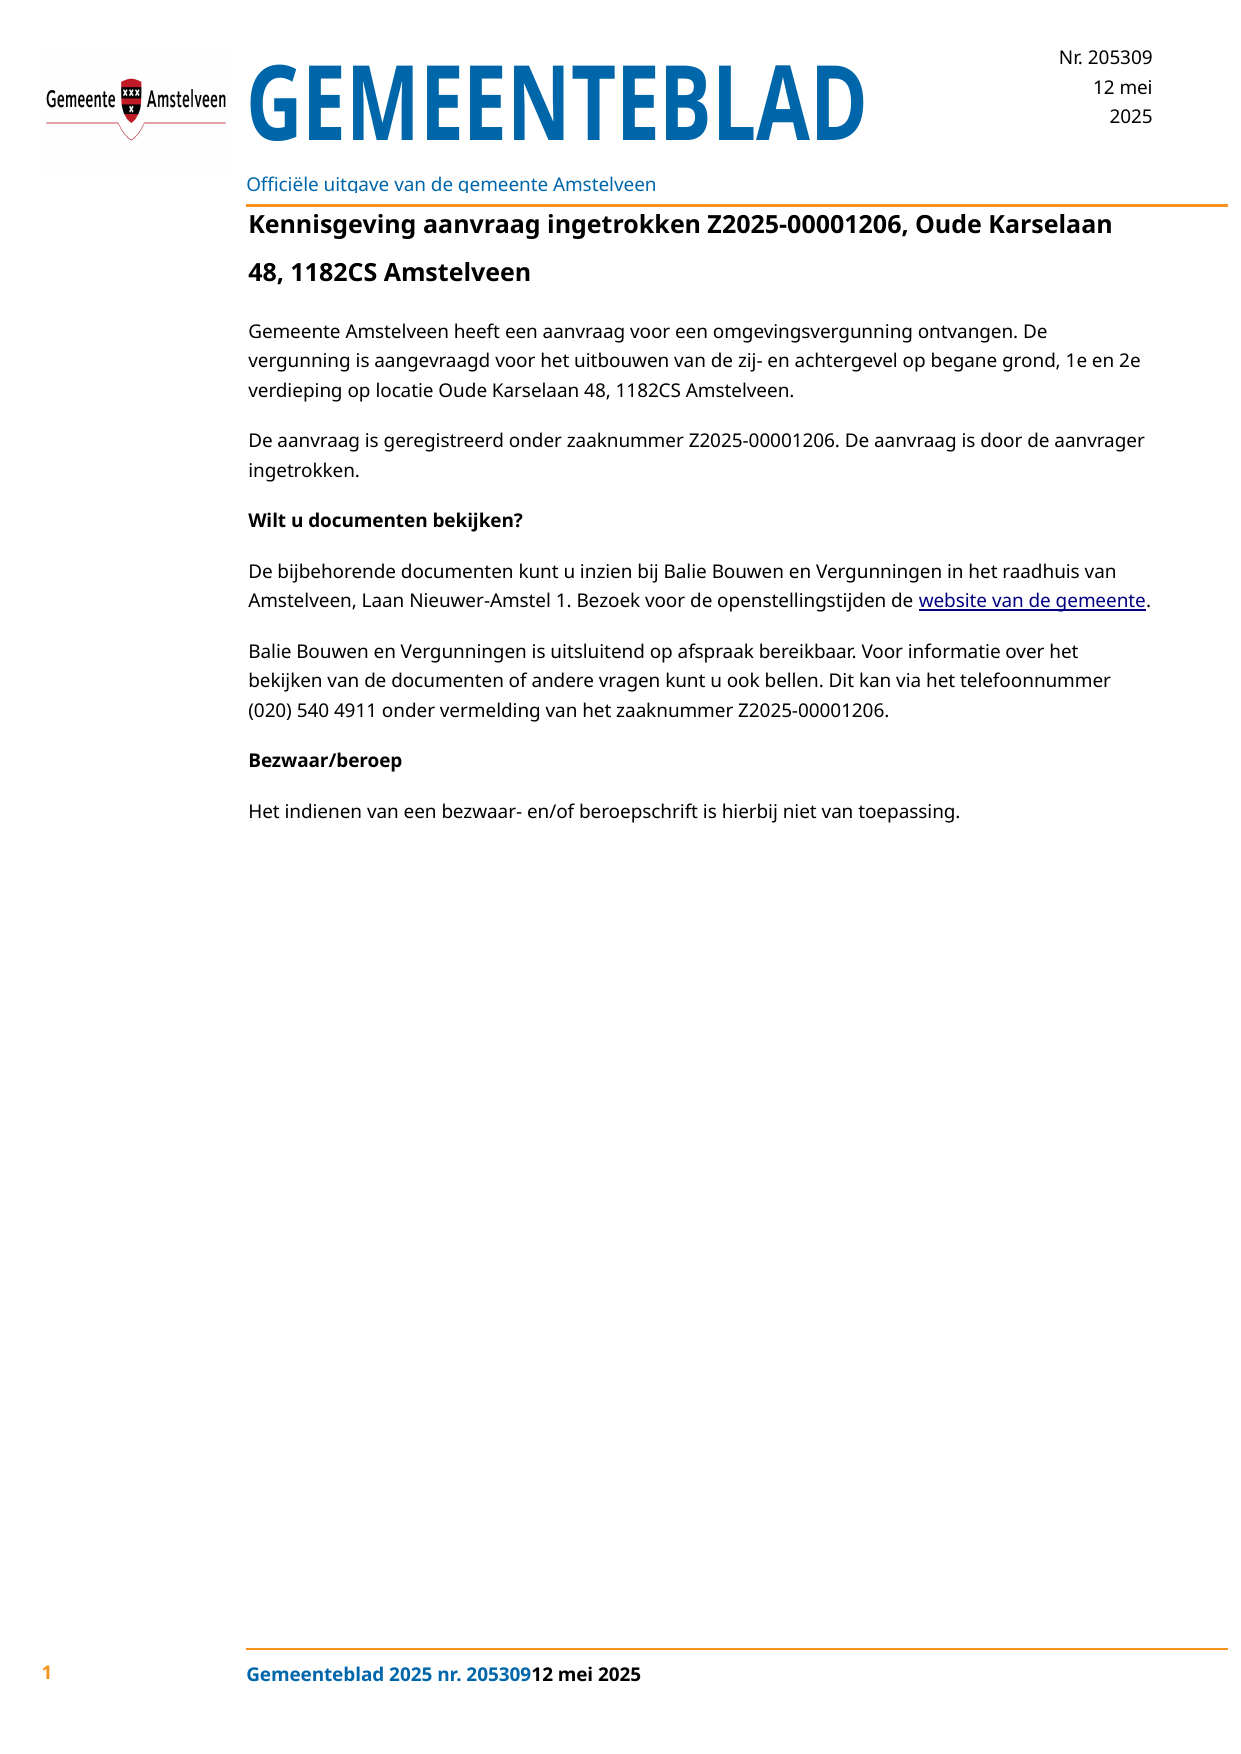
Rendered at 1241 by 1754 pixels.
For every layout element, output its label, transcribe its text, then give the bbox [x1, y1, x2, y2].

text Kennisgeving aanvraag ingetrokken Z2025-00001206, Oude Karselaan 48, 1182CS Amstelveen [248, 207, 1152, 288]
text Het indienen van een bezwaar- en/of beroepschrift is hierbij niet van toepassing. [248, 798, 1152, 824]
text De aanvraag is geregistreerd onder zaaknummer Z2025-00001206. De aanvraag is door de aanvrager ingetrokken. [248, 427, 1152, 483]
text Gemeente Amstelveen heeft een aanvraag voor een omgevingsvergunning ontvangen. De vergunning is aangevraagd voor het uitbouwen van de zij- en achtergevel op begane grond, 1e en 2e verdieping op locatie Oude Karselaan 48, 1182CS Amstelveen. [248, 318, 1152, 403]
text Wilt u documenten bekijken? [248, 507, 1152, 533]
text Balie Bouwen en Vergunningen is uitsluitend op afspraak bereikbaar. Voor informatie over het bekijken van de documenten of andere vragen kunt u ook bellen. Dit kan via het telefoonnummer (020) 540 4911 onder vermelding van het zaaknummer Z2025-00001206. [248, 638, 1152, 723]
text Bezwaar/beroep [248, 747, 1152, 773]
text De bijbehorende documenten kunt u inzien bij Balie Bouwen en Vergunningen in het raadhuis van Amstelveen, Laan Nieuwer-Amstel 1. Bezoek voor de openstellingstijden de website van de gemeente. [248, 558, 1152, 613]
picture [41, 47, 231, 172]
